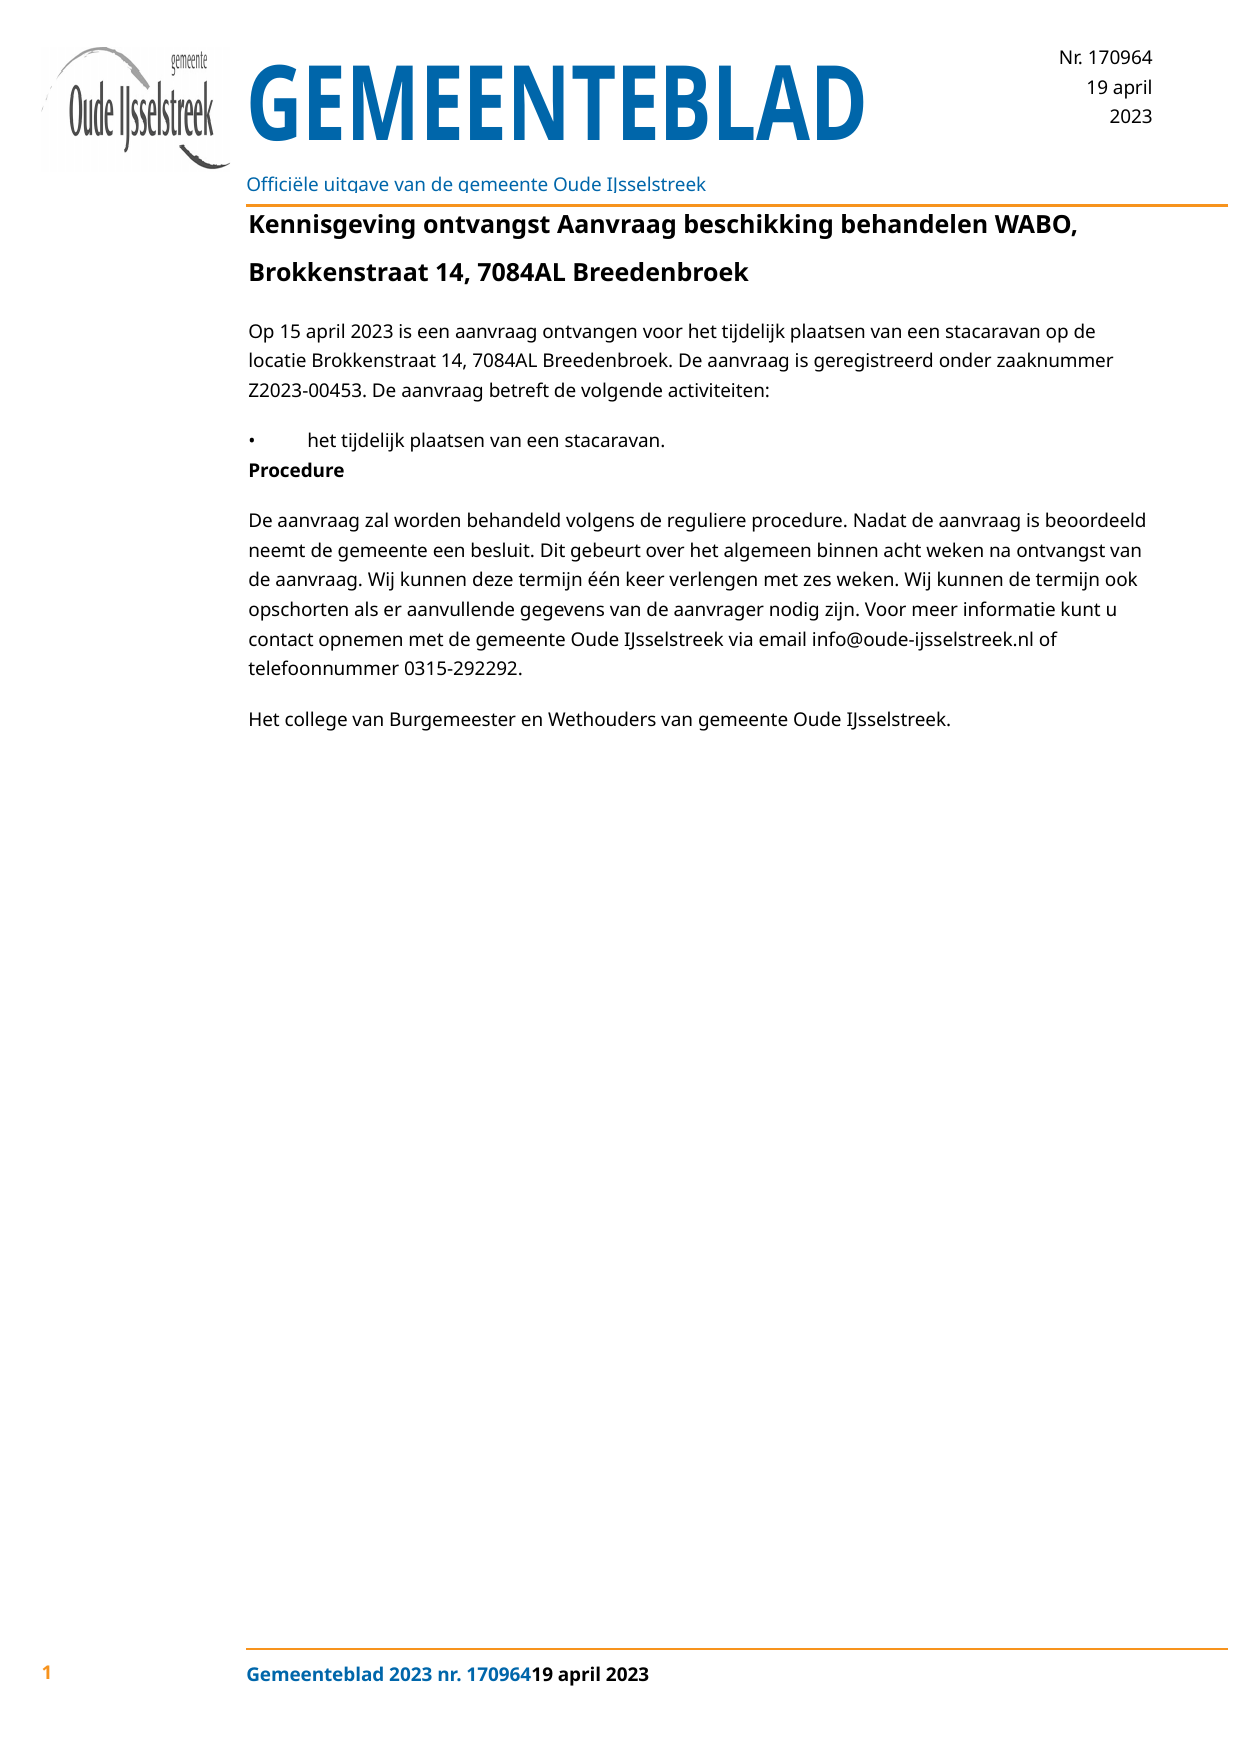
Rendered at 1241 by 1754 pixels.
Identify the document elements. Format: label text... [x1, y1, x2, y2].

text Het college van Burgemeester en Wethouders van gemeente Oude IJsselstreek. [248, 706, 1152, 732]
text Procedure [248, 457, 1152, 483]
text Kennisgeving ontvangst Aanvraag beschikking behandelen WABO, Brokkenstraat 14, 7084AL Breedenbroek [248, 207, 1152, 288]
text Op 15 april 2023 is een aanvraag ontvangen voor het tijdelijk plaatsen van een stacaravan op de locatie Brokkenstraat 14, 7084AL Breedenbroek. De aanvraag is geregistreerd onder zaaknummer Z2023-00453. De aanvraag betreft de volgende activiteiten: [248, 318, 1152, 403]
picture [41, 47, 231, 172]
list het tijdelijk plaatsen van een stacaravan. [248, 427, 1152, 453]
text De aanvraag zal worden behandeld volgens de reguliere procedure. Nadat de aanvraag is beoordeeld neemt de gemeente een besluit. Dit gebeurt over het algemeen binnen acht weken na ontvangst van de aanvraag. Wij kunnen deze termijn één keer verlengen met zes weken. Wij kunnen de termijn ook opschorten als er aanvullende gegevens van de aanvrager nodig zijn. Voor meer informatie kunt u contact opnemen met de gemeente Oude IJsselstreek via email info@oude-ijsselstreek.nl of telefoonnummer 0315-292292. [248, 507, 1152, 681]
